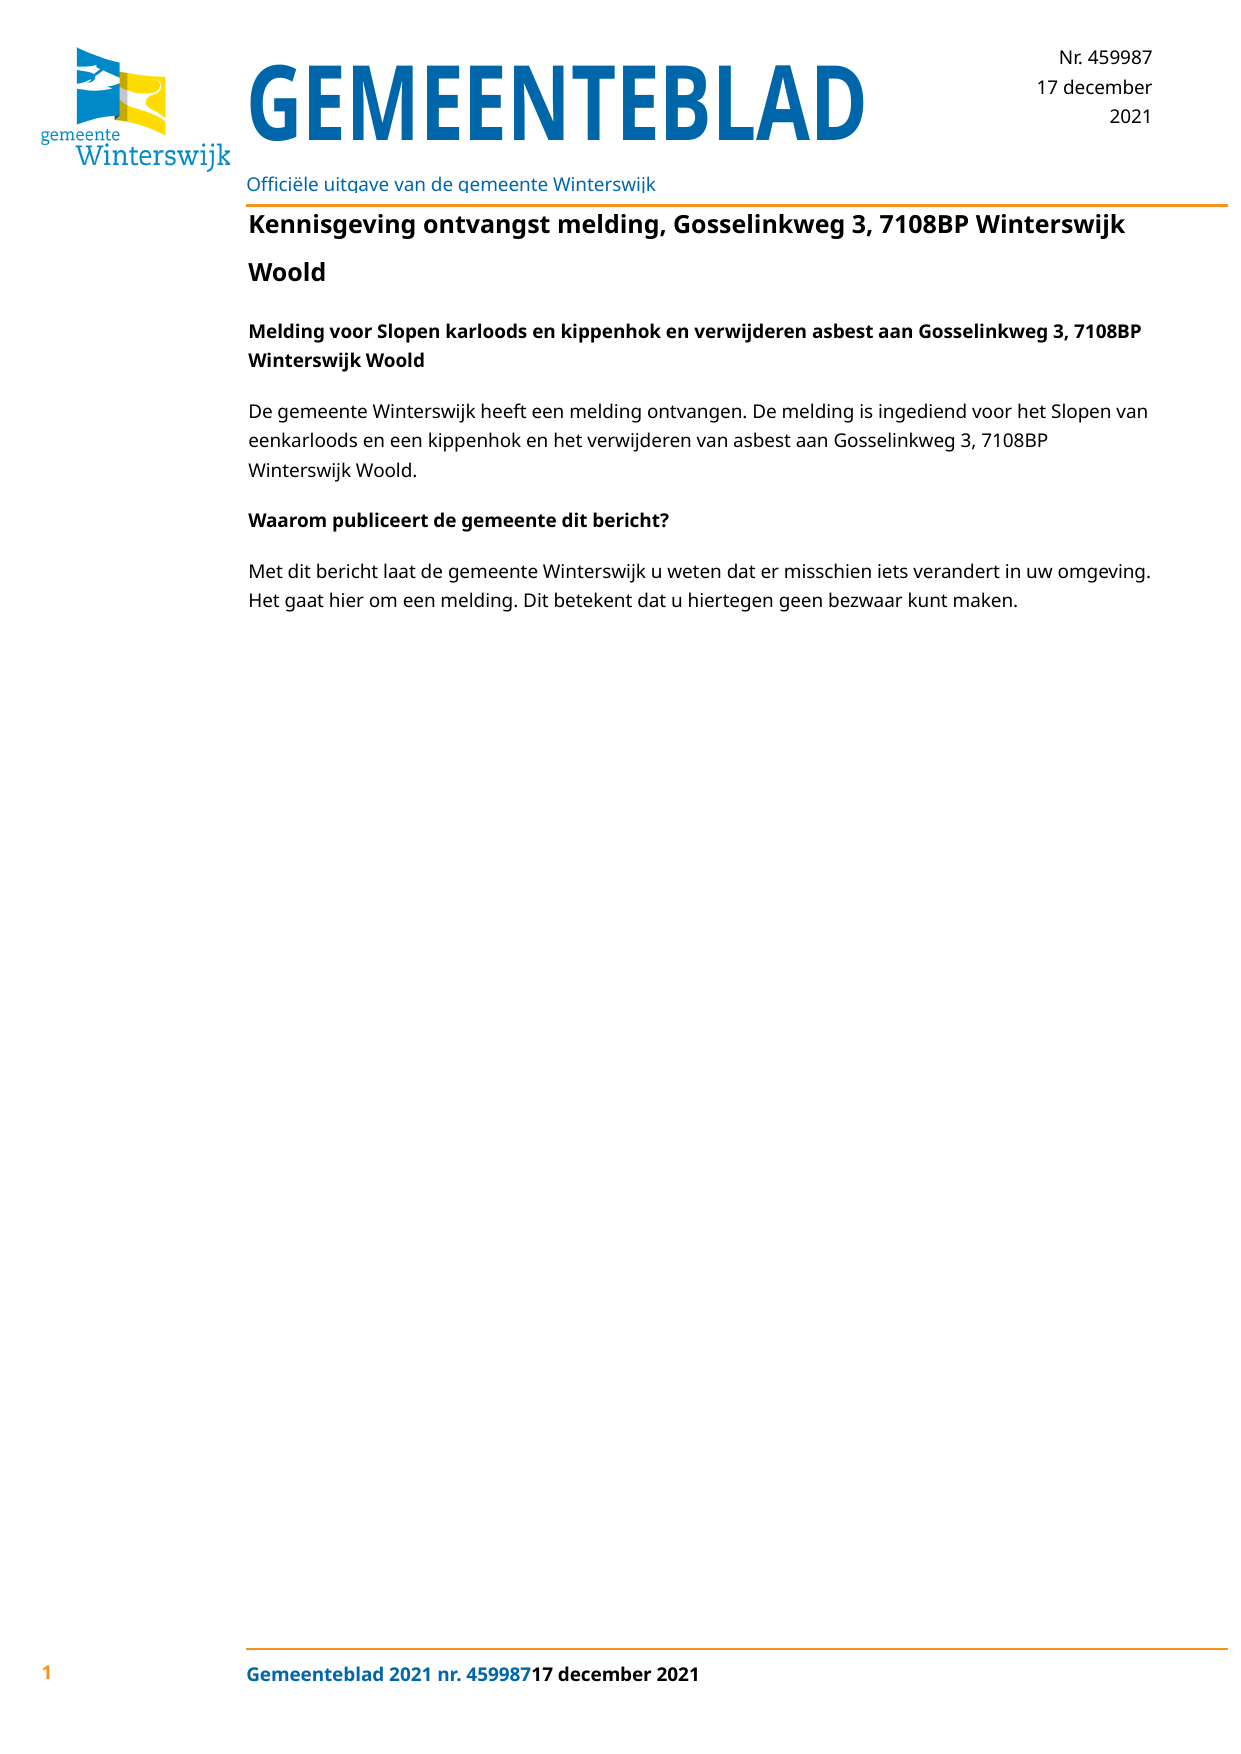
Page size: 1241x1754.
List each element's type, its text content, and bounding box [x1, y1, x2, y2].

text Kennisgeving ontvangst melding, Gosselinkweg 3, 7108BP Winterswijk Woold [248, 207, 1152, 288]
text Waarom publiceert de gemeente dit bericht? [248, 507, 1152, 533]
picture [41, 47, 231, 172]
text Melding voor Slopen karloods en kippenhok en verwijderen asbest aan Gosselinkweg 3, 7108BP Winterswijk Woold [248, 318, 1152, 373]
text Met dit bericht laat de gemeente Winterswijk u weten dat er misschien iets verandert in uw omgeving. Het gaat hier om een melding. Dit betekent dat u hiertegen geen bezwaar kunt maken. [248, 558, 1152, 613]
picture [225, 153, 231, 162]
text De gemeente Winterswijk heeft een melding ontvangen. De melding is ingediend voor het Slopen van eenkarloods en een kippenhok en het verwijderen van asbest aan Gosselinkweg 3, 7108BP Winterswijk Woold. [248, 398, 1152, 483]
